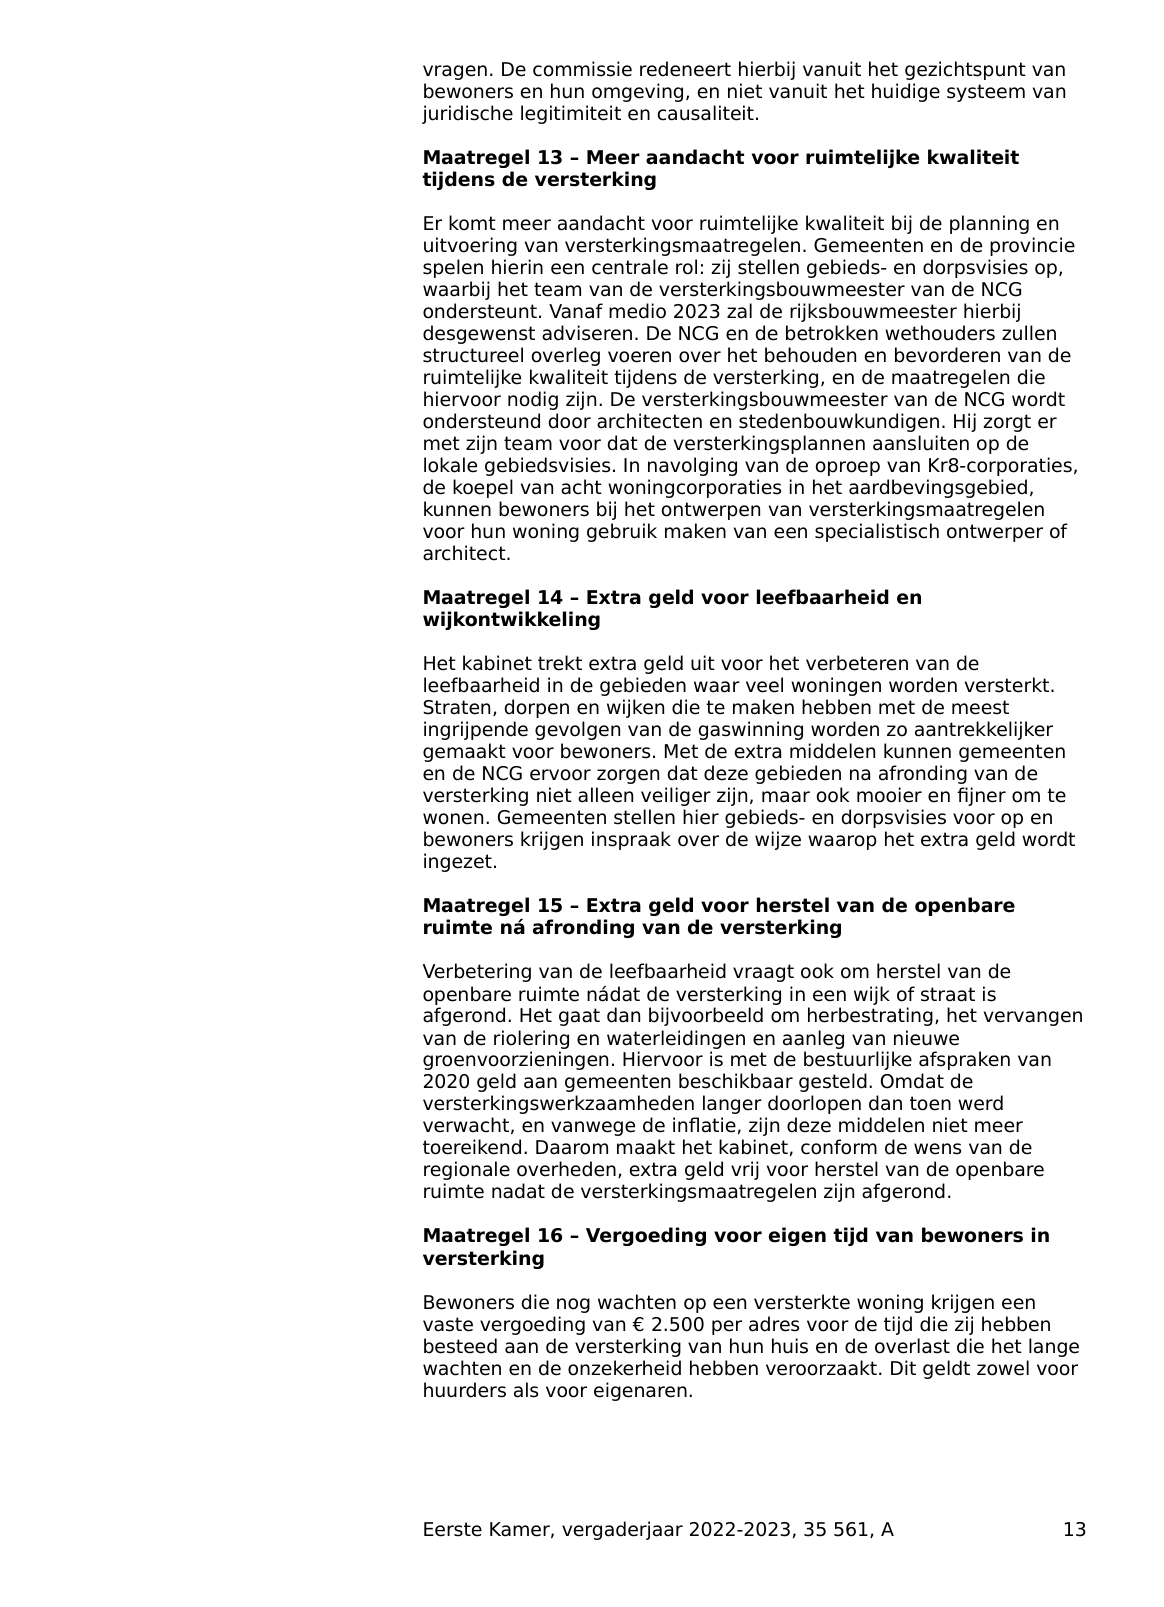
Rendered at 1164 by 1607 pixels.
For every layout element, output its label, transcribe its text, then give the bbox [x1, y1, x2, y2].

text Verbetering van de leefbaarheid vraagt ook om herstel van de openbare ruimte nádat de versterking in een wijk of straat is afgerond. Het gaat dan bijvoorbeeld om herbestrating, het vervangen van de riolering en waterleidingen en aanleg van nieuwe groenvoorzieningen. Hiervoor is met de bestuurlijke afspraken van 2020 geld aan gemeenten beschikbaar gesteld. Omdat de versterkingswerkzaamheden langer doorlopen dan toen werd verwacht, en vanwege de inflatie, zijn deze middelen niet meer toereikend. Daarom maakt het kabinet, conform de wens van de regionale overheden, extra geld vrij voor herstel van de openbare ruimte nadat de versterkingsmaatregelen zijn afgerond. [422, 961, 1087, 1203]
subtitle Maatregel 15 – Extra geld voor herstel van de openbare ruimte ná afronding van de versterking [422, 895, 1087, 939]
text Er komt meer aandacht voor ruimtelijke kwaliteit bij de planning en uitvoering van versterkingsmaatregelen. Gemeenten en de provincie spelen hierin een centrale rol: zij stellen gebieds- en dorpsvisies op, waarbij het team van de versterkingsbouwmeester van de NCG ondersteunt. Vanaf medio 2023 zal de rijksbouwmeester hierbij desgewenst adviseren. De NCG en de betrokken wethouders zullen structureel overleg voeren over het behouden en bevorderen van de ruimtelijke kwaliteit tijdens de versterking, en de maatregelen die hiervoor nodig zijn. De versterkingsbouwmeester van de NCG wordt ondersteund door architecten en stedenbouwkundigen. Hij zorgt er met zijn team voor dat de versterkingsplannen aansluiten op de lokale gebiedsvisies. In navolging van de oproep van Kr8-corporaties, de koepel van acht woningcorporaties in het aardbevingsgebied, kunnen bewoners bij het ontwerpen van versterkingsmaatregelen voor hun woning gebruik maken van een specialistisch ontwerper of architect. [422, 213, 1087, 565]
text Bewoners die nog wachten op een versterkte woning krijgen een vaste vergoeding van € 2.500 per adres voor de tijd die zij hebben besteed aan de versterking van hun huis en de overlast die het lange wachten en de onzekerheid hebben veroorzaakt. Dit geldt zowel voor huurders als voor eigenaren. [422, 1292, 1087, 1401]
subtitle Maatregel 14 – Extra geld voor leefbaarheid en wijkontwikkeling [422, 587, 1087, 631]
text Het kabinet trekt extra geld uit voor het verbeteren van de leefbaarheid in de gebieden waar veel woningen worden versterkt. Straten, dorpen en wijken die te maken hebben met de meest ingrijpende gevolgen van de gaswinning worden zo aantrekkelijker gemaakt voor bewoners. Met de extra middelen kunnen gemeenten en de NCG ervoor zorgen dat deze gebieden na afronding van de versterking niet alleen veiliger zijn, maar ook mooier en fijner om te wonen. Gemeenten stellen hier gebieds- en dorpsvisies voor op en bewoners krijgen inspraak over de wijze waarop het extra geld wordt ingezet. [422, 653, 1087, 873]
subtitle Maatregel 16 – Vergoeding voor eigen tijd van bewoners in versterking [422, 1225, 1087, 1269]
text vragen. De commissie redeneert hierbij vanuit het gezichtspunt van bewoners en hun omgeving, en niet vanuit het huidige systeem van juridische legitimiteit en causaliteit. [422, 59, 1087, 125]
subtitle Maatregel 13 – Meer aandacht voor ruimtelijke kwaliteit tijdens de versterking [422, 147, 1087, 191]
